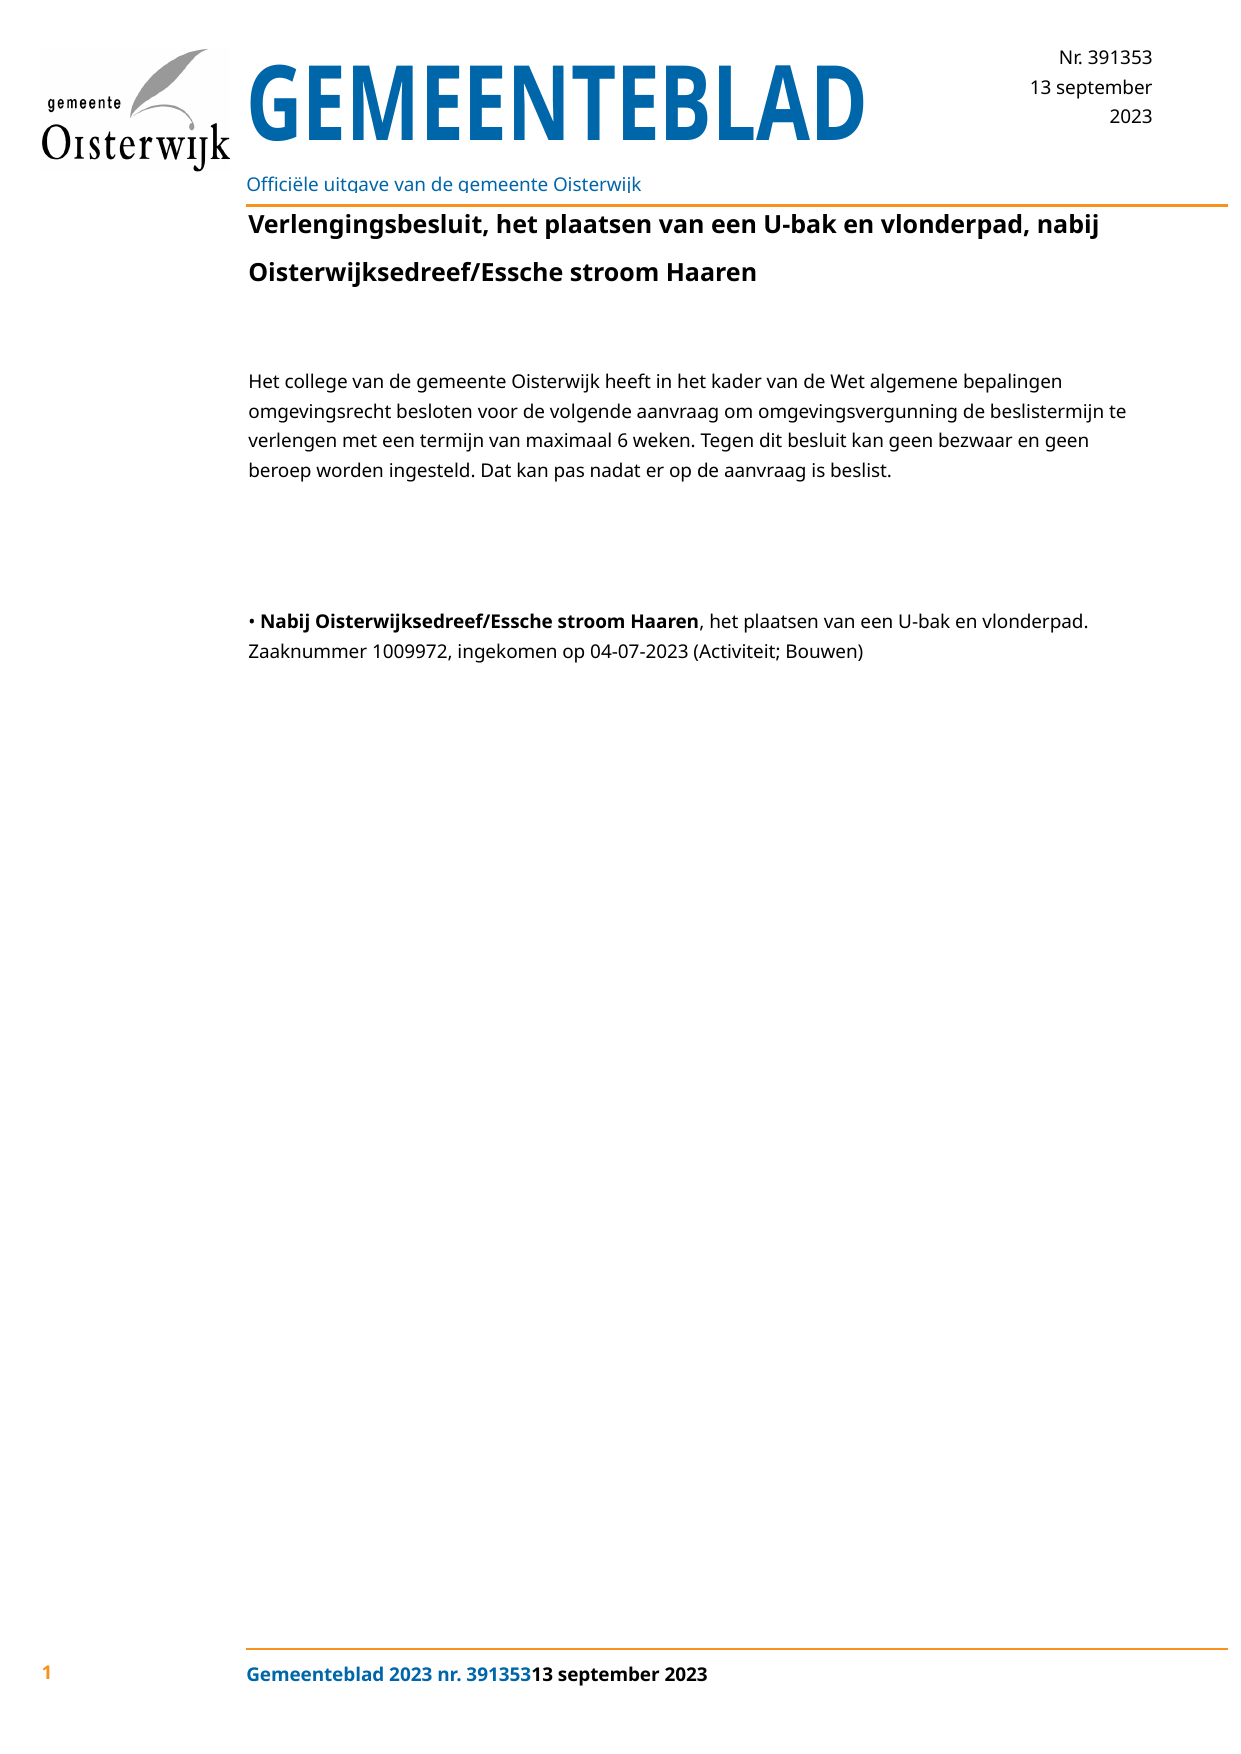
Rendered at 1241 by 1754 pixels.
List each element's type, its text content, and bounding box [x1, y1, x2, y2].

text Verlengingsbesluit, het plaatsen van een U-bak en vlonderpad, nabij Oisterwijksedreef/Essche stroom Haaren [248, 207, 1152, 288]
text • Nabij Oisterwijksedreef/Essche stroom Haaren, het plaatsen van een U-bak en vlonderpad. Zaaknummer 1009972, ingekomen op 04-07-2023 (Activiteit; Bouwen) [248, 608, 1152, 664]
picture [41, 47, 231, 172]
text Het college van de gemeente Oisterwijk heeft in het kader van de Wet algemene bepalingen omgevingsrecht besloten voor de volgende aanvraag om omgevingsvergunning de beslistermijn te verlengen met een termijn van maximaal 6 weken. Tegen dit besluit kan geen bezwaar en geen beroep worden ingesteld. Dat kan pas nadat er op de aanvraag is beslist. [248, 368, 1152, 483]
